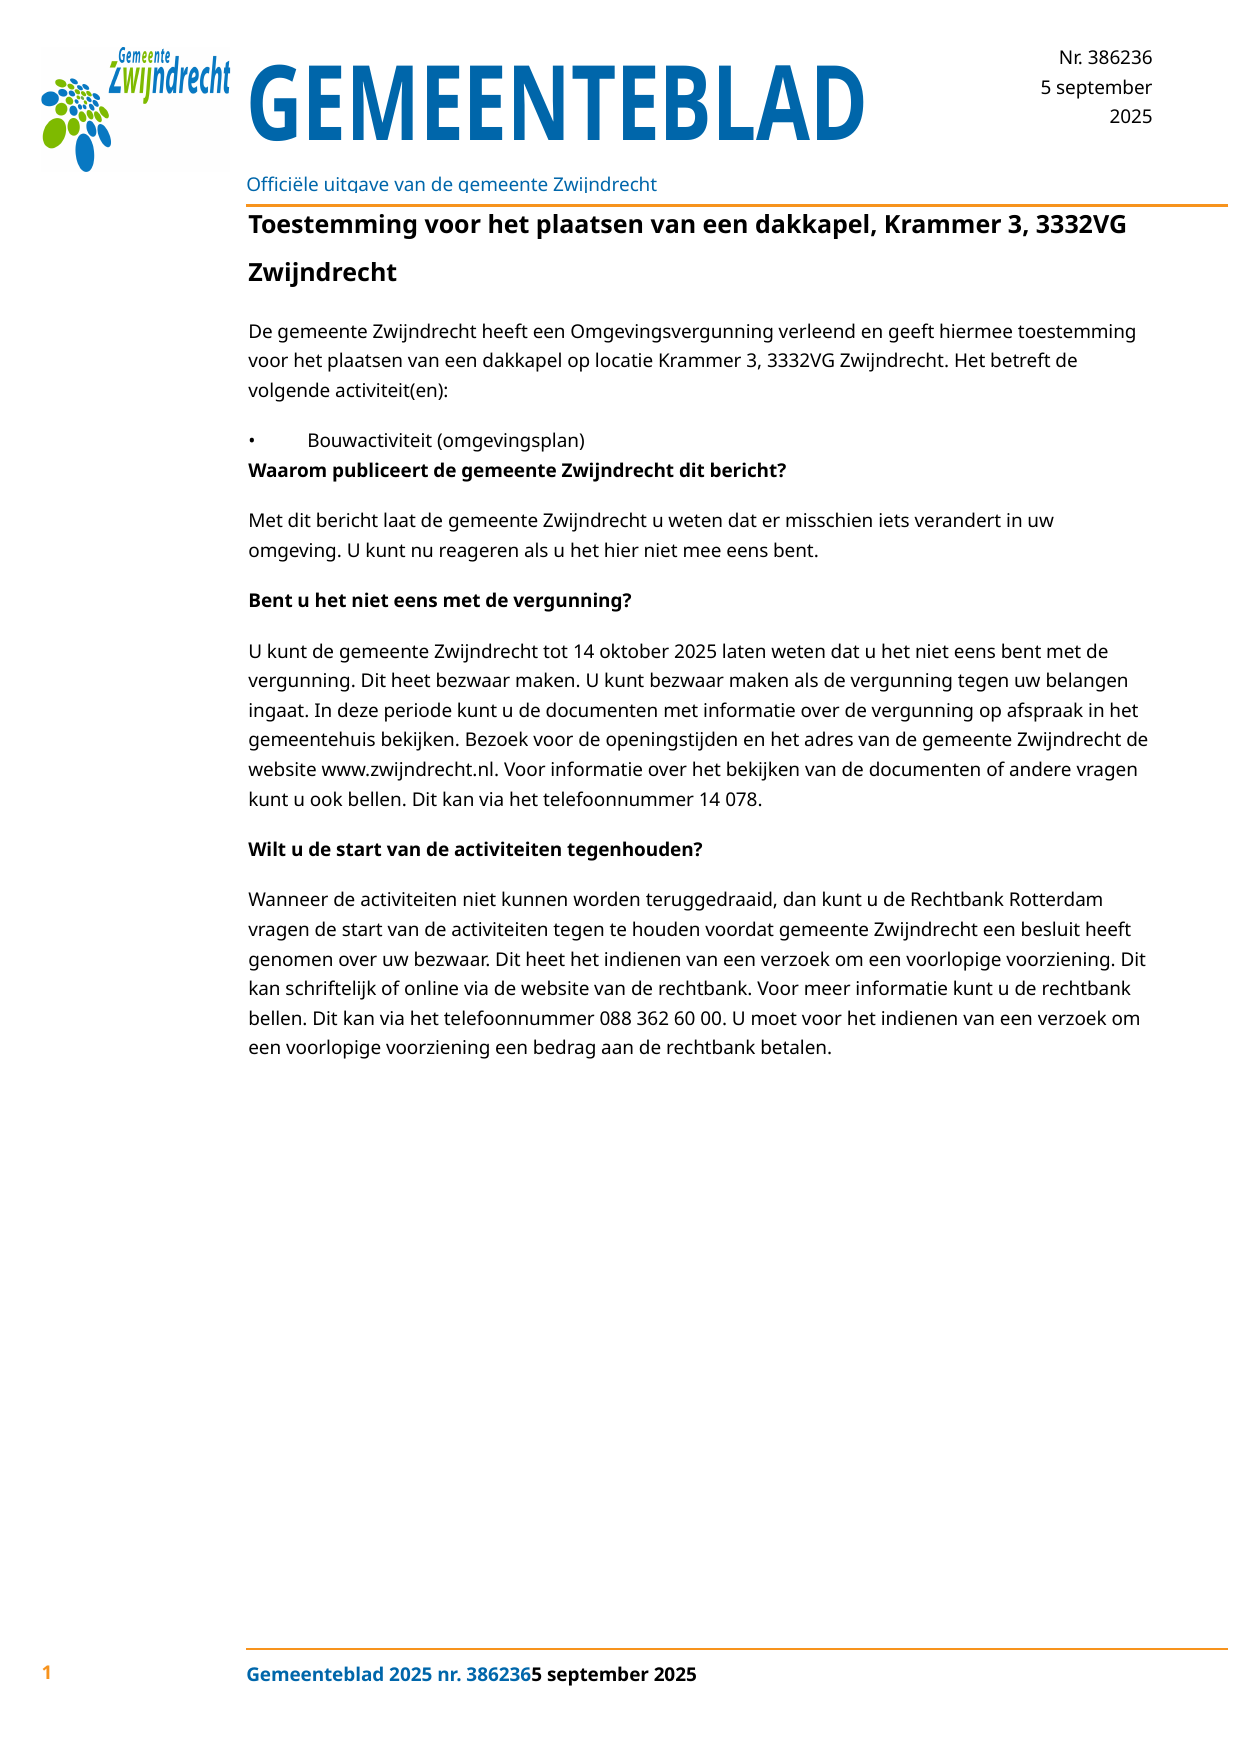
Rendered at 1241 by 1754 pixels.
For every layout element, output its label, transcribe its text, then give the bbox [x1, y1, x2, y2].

text Met dit bericht laat de gemeente Zwijndrecht u weten dat er misschien iets verandert in uw omgeving. U kunt nu reageren als u het hier niet mee eens bent. [248, 507, 1152, 563]
picture [41, 47, 231, 172]
text Wanneer de activiteiten niet kunnen worden teruggedraaid, dan kunt u de Rechtbank Rotterdam vragen de start van de activiteiten tegen te houden voordat gemeente Zwijndrecht een besluit heeft genomen over uw bezwaar. Dit heet het indienen van een verzoek om een voorlopige voorziening. Dit kan schriftelijk of online via de website van de rechtbank. Voor meer informatie kunt u de rechtbank bellen. Dit kan via het telefoonnummer 088 362 60 00. U moet voor het indienen van een verzoek om een voorlopige voorziening een bedrag aan de rechtbank betalen. [248, 887, 1152, 1060]
text Bent u het niet eens met de vergunning? [248, 587, 1152, 613]
text De gemeente Zwijndrecht heeft een Omgevingsvergunning verleend en geeft hiermee toestemming voor het plaatsen van een dakkapel op locatie Krammer 3, 3332VG Zwijndrecht. Het betreft de volgende activiteit(en): [248, 318, 1152, 403]
list Bouwactiviteit (omgevingsplan) [248, 427, 1152, 453]
text Wilt u de start van de activiteiten tegenhouden? [248, 836, 1152, 862]
text U kunt de gemeente Zwijndrecht tot 14 oktober 2025 laten weten dat u het niet eens bent met de vergunning. Dit heet bezwaar maken. U kunt bezwaar maken als de vergunning tegen uw belangen ingaat. In deze periode kunt u de documenten met informatie over de vergunning op afspraak in het gemeentehuis bekijken. Bezoek voor de openingstijden en het adres van de gemeente Zwijndrecht de website www.zwijndrecht.nl. Voor informatie over het bekijken van de documenten of andere vragen kunt u ook bellen. Dit kan via het telefoonnummer 14 078. [248, 638, 1152, 812]
text Toestemming voor het plaatsen van een dakkapel, Krammer 3, 3332VG Zwijndrecht [248, 207, 1152, 288]
text Waarom publiceert de gemeente Zwijndrecht dit bericht? [248, 457, 1152, 483]
